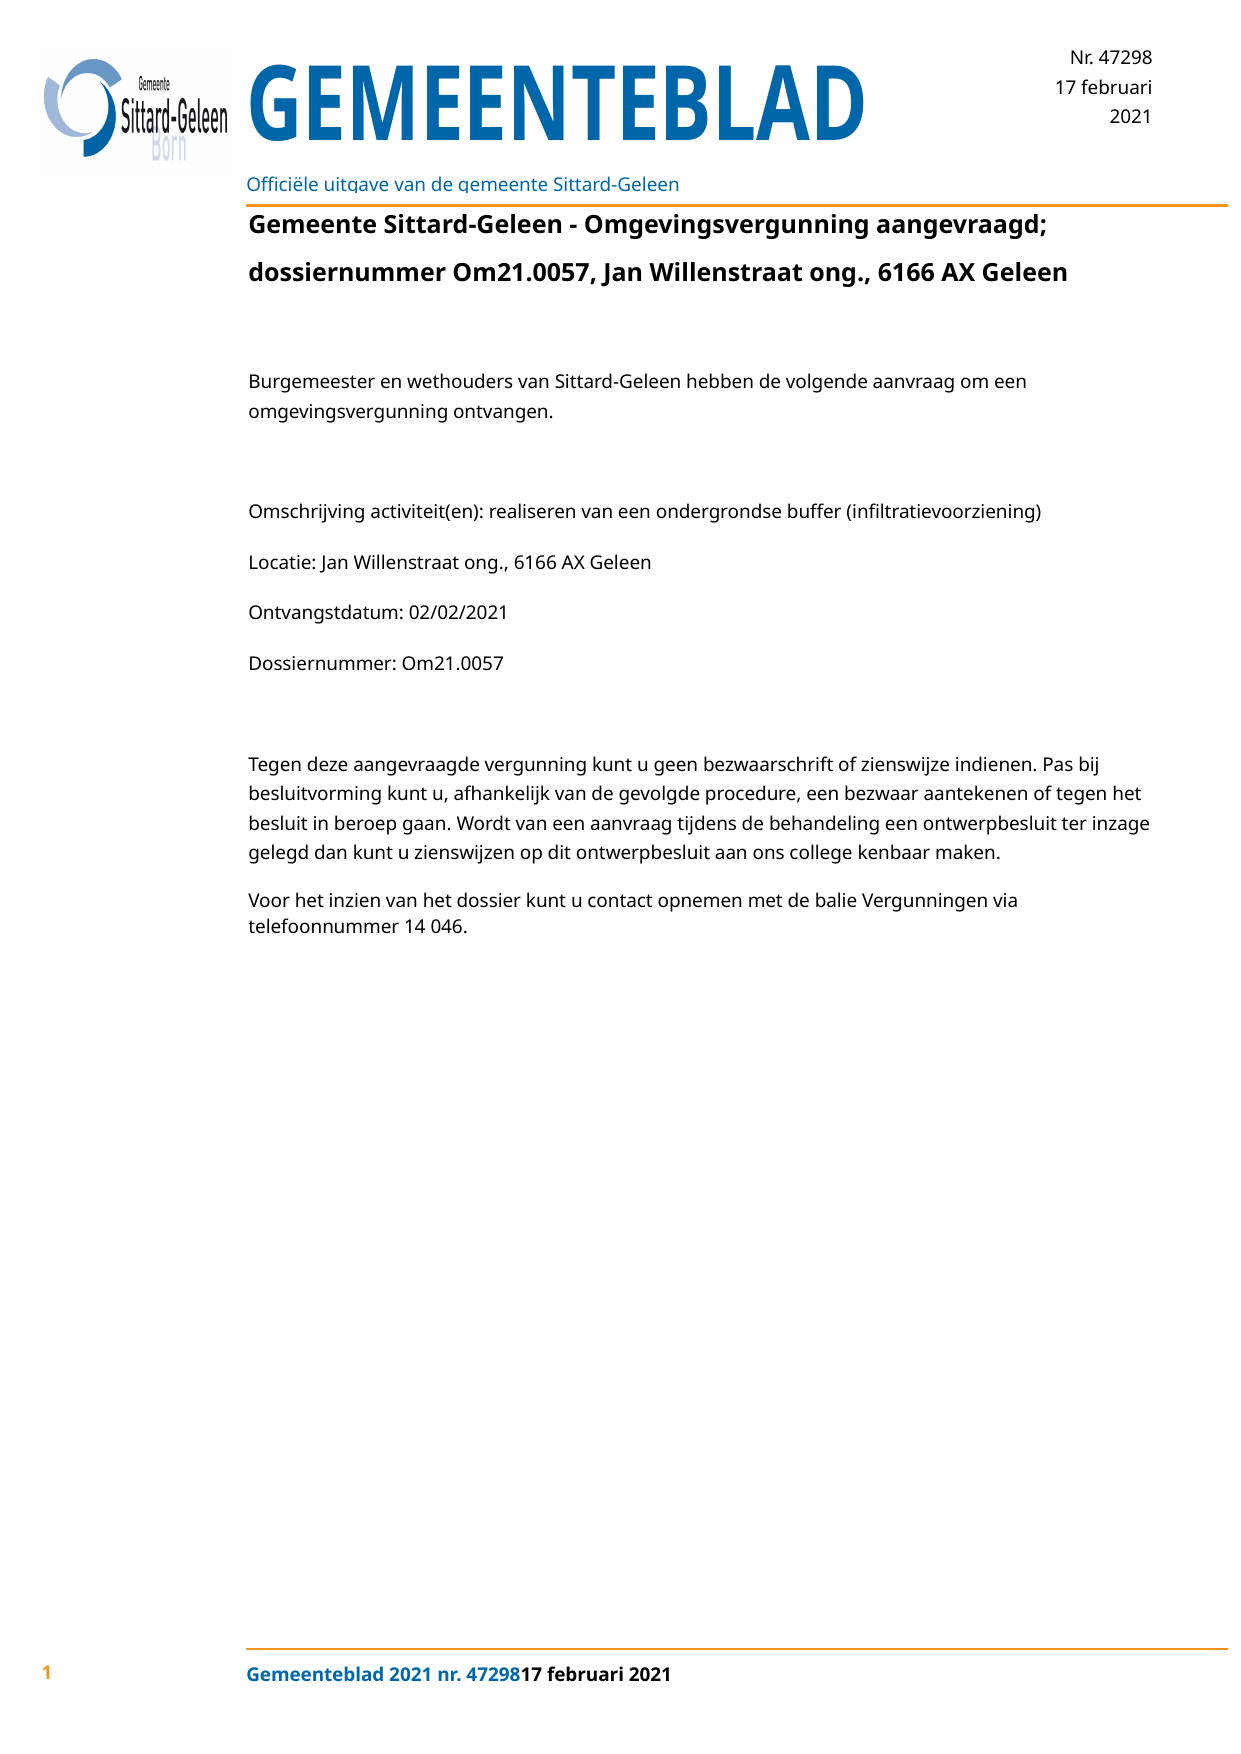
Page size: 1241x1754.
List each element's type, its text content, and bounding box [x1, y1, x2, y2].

text Voor het inzien van het dossier kunt u contact opnemen met de balie Vergunningen via telefoonnummer 14 046. [248, 887, 1152, 939]
text Burgemeester en wethouders van Sittard-Geleen hebben de volgende aanvraag om een omgevingsvergunning ontvangen. [248, 368, 1152, 424]
text Omschrijving activiteit(en): realiseren van een ondergrondse buffer (infiltratievoorziening) [248, 499, 1152, 524]
text Ontvangstdatum: 02/02/2021 [248, 599, 1152, 625]
text Tegen deze aangevraagde vergunning kunt u geen bezwaarschrift of zienswijze indienen. Pas bij besluitvorming kunt u, afhankelijk van de gevolgde procedure, een bezwaar aantekenen of tegen het besluit in beroep gaan. Wordt van een aanvraag tijdens de behandeling een ontwerpbesluit ter inzage gelegd dan kunt u zienswijzen op dit ontwerpbesluit aan ons college kenbaar maken. [248, 751, 1152, 865]
text Gemeente Sittard-Geleen - Omgevingsvergunning aangevraagd; dossiernummer Om21.0057, Jan Willenstraat ong., 6166 AX Geleen [248, 207, 1152, 288]
text Dossiernummer: Om21.0057 [248, 650, 1152, 676]
picture [41, 47, 231, 172]
text Locatie: Jan Willenstraat ong., 6166 AX Geleen [248, 549, 1152, 575]
